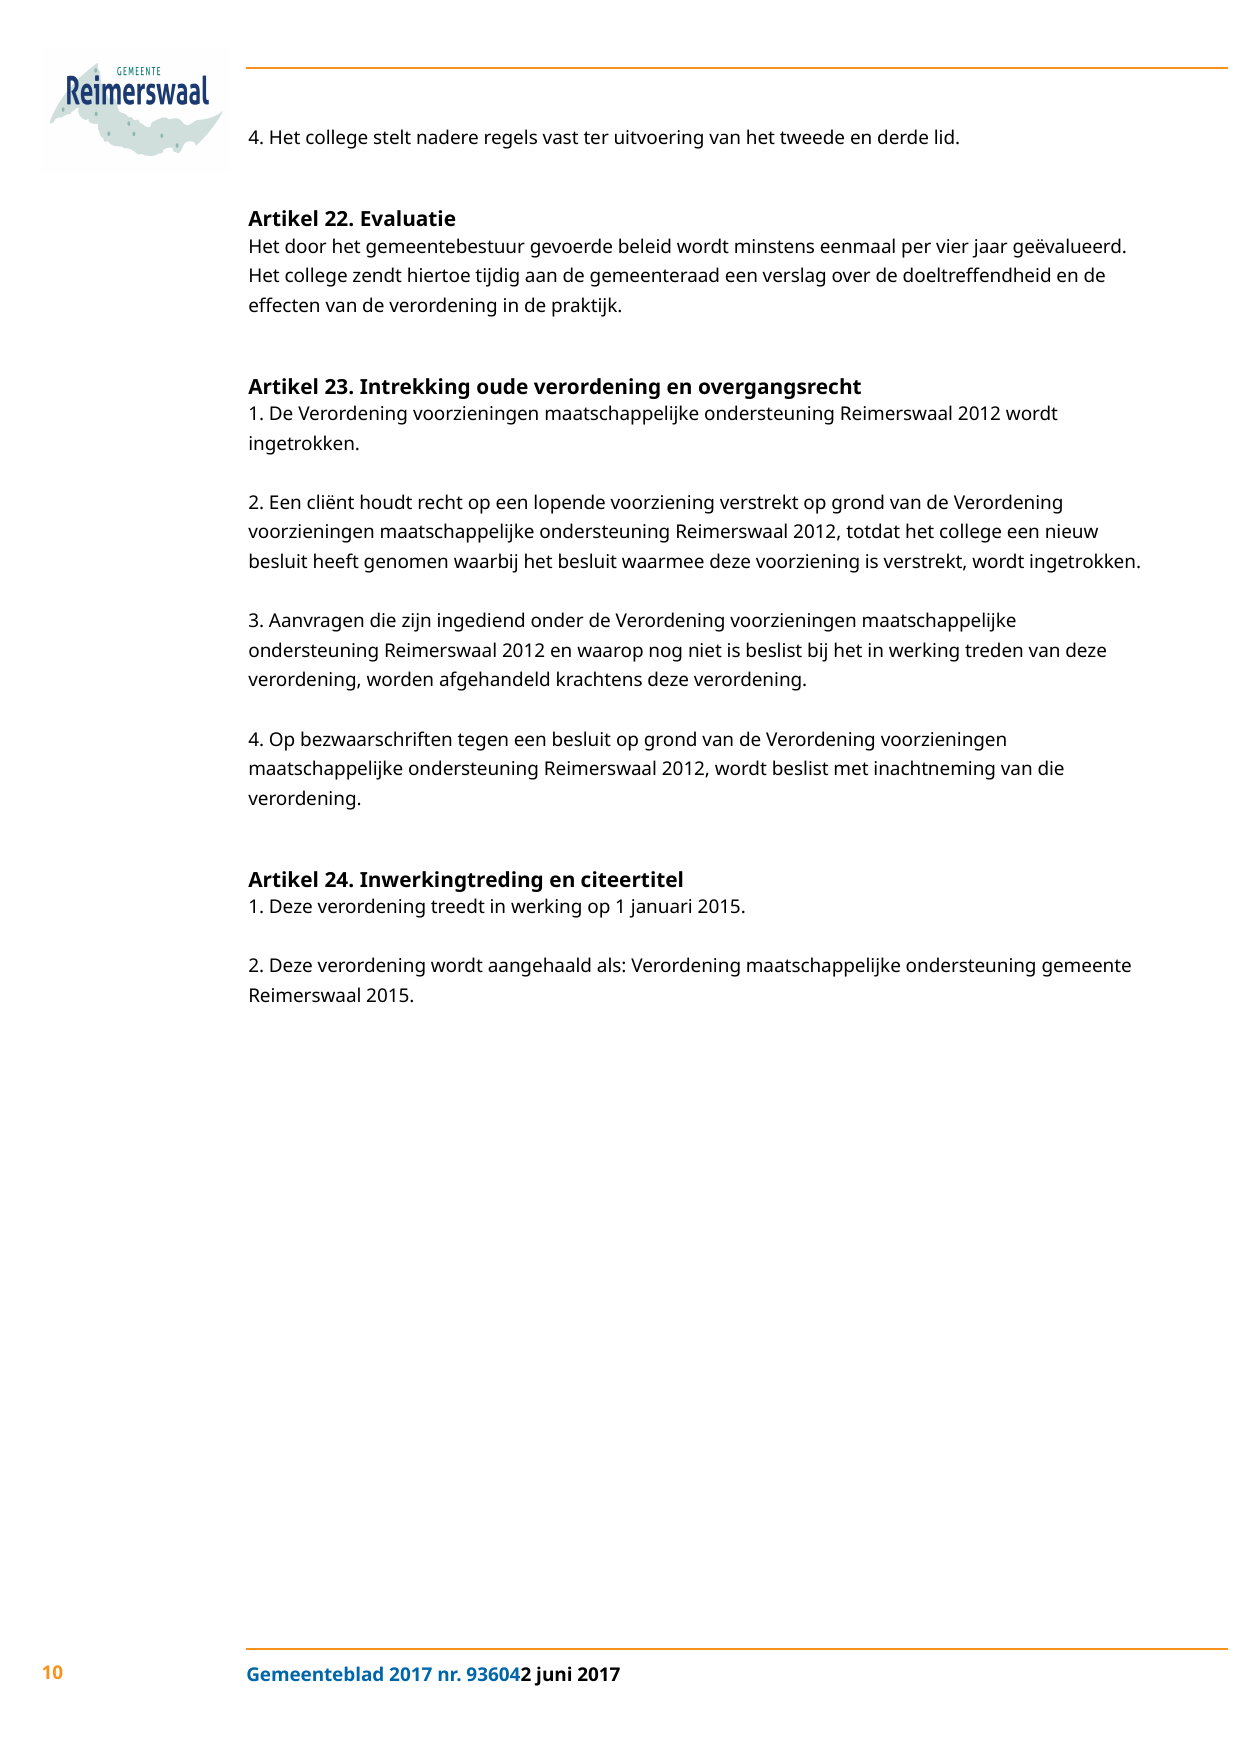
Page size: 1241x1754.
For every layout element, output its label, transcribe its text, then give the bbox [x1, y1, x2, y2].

text Artikel 22. Evaluatie [248, 204, 1152, 233]
text 4. Het college stelt nadere regels vast ter uitvoering van het tweede en derde lid. [248, 124, 1152, 150]
text 1. De Verordening voorzieningen maatschappelijke ondersteuning Reimerswaal 2012 wordt ingetrokken. [248, 400, 1152, 456]
text 2. Een cliënt houdt recht op een lopende voorziening verstrekt op grond van de Verordening voorzieningen maatschappelijke ondersteuning Reimerswaal 2012, totdat het college een nieuw besluit heeft genomen waarbij het besluit waarmee deze voorziening is verstrekt, wordt ingetrokken. [248, 489, 1152, 574]
text Het door het gemeentebestuur gevoerde beleid wordt minstens eenmaal per vier jaar geëvalueerd. Het college zendt hiertoe tijdig aan de gemeenteraad een verslag over de doeltreffendheid en de effecten van de verordening in de praktijk. [248, 233, 1152, 318]
picture [41, 47, 231, 172]
text 4. Op bezwaarschriften tegen een besluit op grond van de Verordening voorzieningen maatschappelijke ondersteuning Reimerswaal 2012, wordt beslist met inachtneming van die verordening. [248, 726, 1152, 811]
text 2. Deze verordening wordt aangehaald als: Verordening maatschappelijke ondersteuning gemeente Reimerswaal 2015. [248, 953, 1152, 1008]
text Artikel 24. Inwerkingtreding en citeertitel [248, 865, 1152, 893]
text 3. Aanvragen die zijn ingediend onder de Verordening voorzieningen maatschappelijke ondersteuning Reimerswaal 2012 en waarop nog niet is beslist bij het in werking treden van deze verordening, worden afgehandeld krachtens deze verordening. [248, 607, 1152, 692]
text Artikel 23. Intrekking oude verordening en overgangsrecht [248, 372, 1152, 400]
text 1. Deze verordening treedt in werking op 1 januari 2015. [248, 893, 1152, 919]
